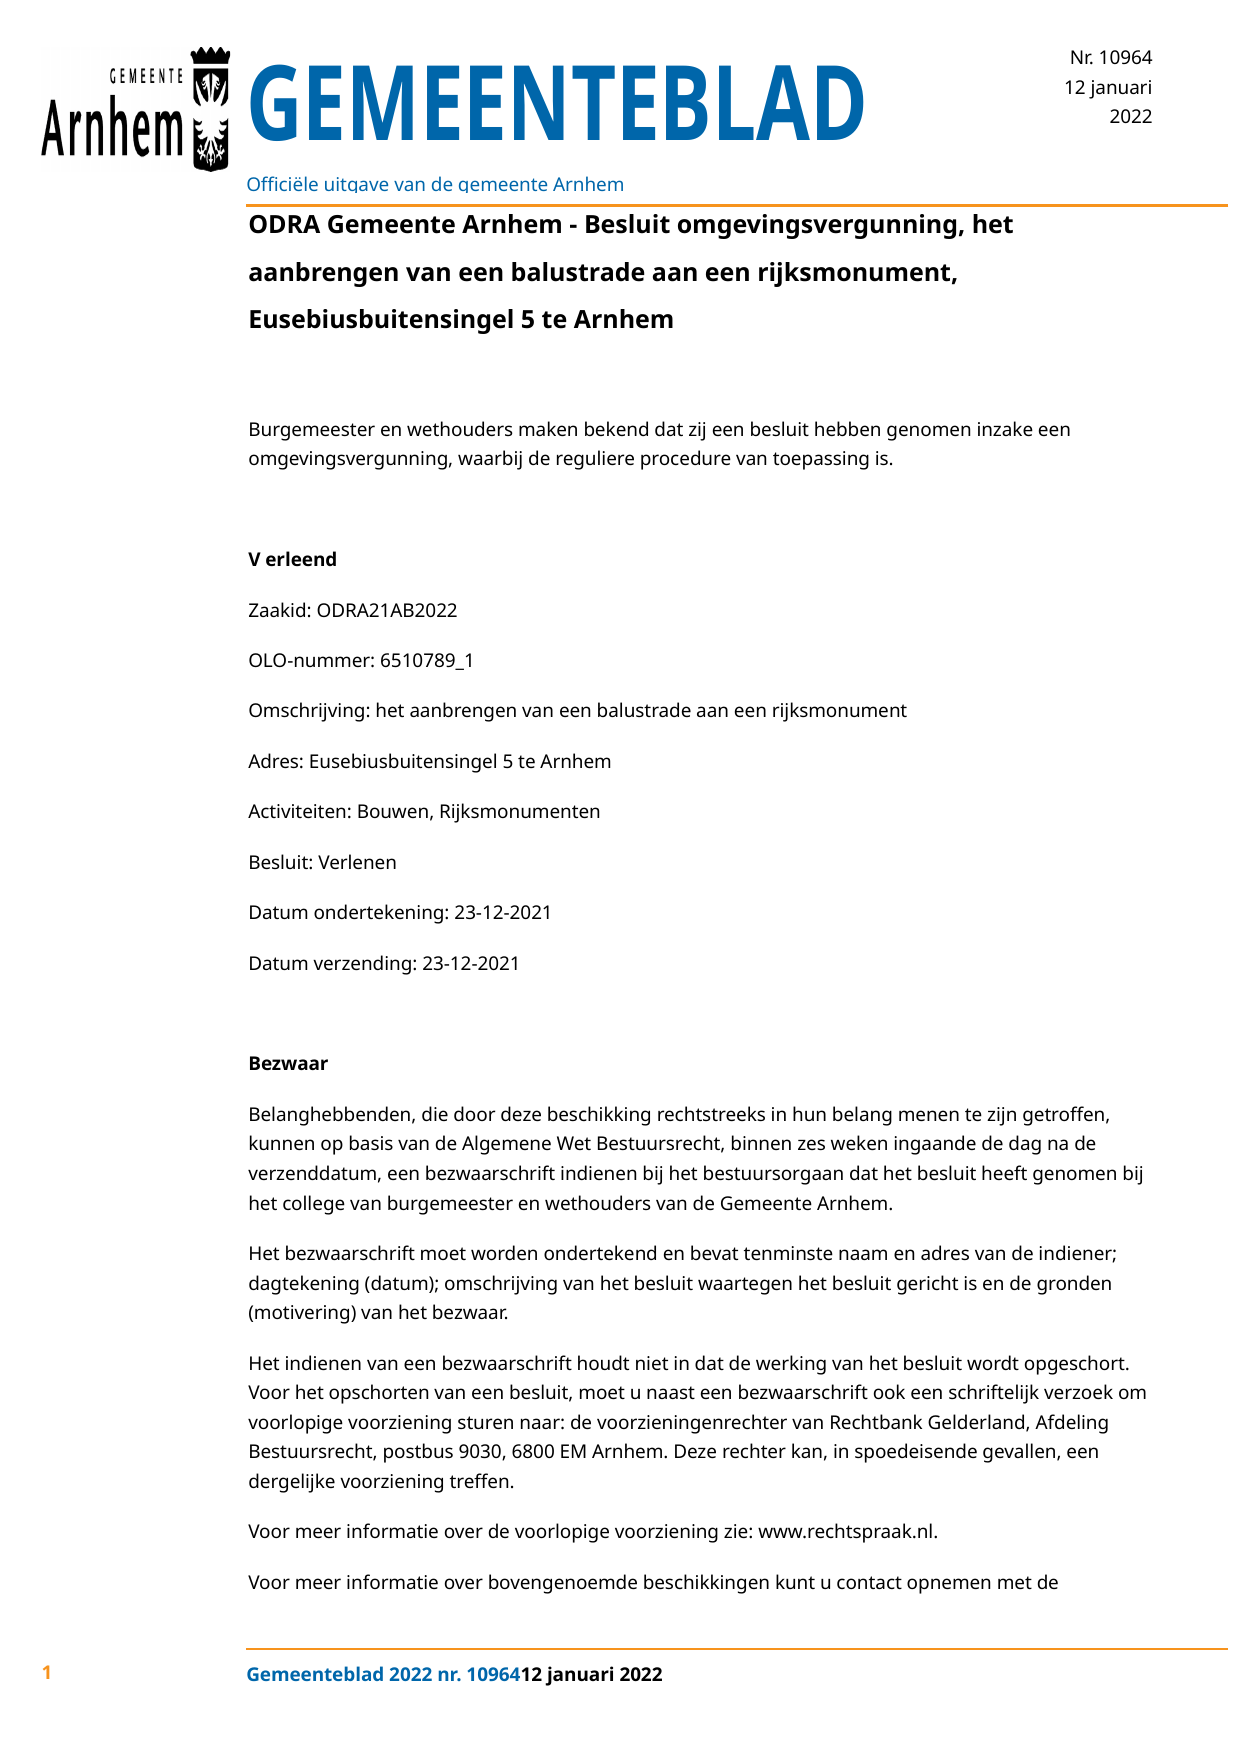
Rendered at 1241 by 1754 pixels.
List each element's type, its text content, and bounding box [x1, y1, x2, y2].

text Het bezwaarschrift moet worden ondertekend en bevat tenminste naam en adres van de indiener; dagtekening (datum); omschrijving van het besluit waartegen het besluit gericht is en de gronden (motivering) van het bezwaar. [248, 1240, 1152, 1325]
text Activiteiten: Bouwen, Rijksmonumenten [248, 798, 1152, 824]
text OLO-nummer: 6510789_1 [248, 647, 1152, 673]
text Bezwaar [248, 1051, 1152, 1076]
text Besluit: Verlenen [248, 849, 1152, 874]
text Datum ondertekening: 23-12-2021 [248, 899, 1152, 925]
text Belanghebbenden, die door deze beschikking rechtstreeks in hun belang menen te zijn getroffen, kunnen op basis van de Algemene Wet Bestuursrecht, binnen zes weken ingaande de dag na de verzenddatum, een bezwaarschrift indienen bij het bestuursorgaan dat het besluit heeft genomen bij het college van burgemeester en wethouders van de Gemeente Arnhem. [248, 1101, 1152, 1215]
text Adres: Eusebiusbuitensingel 5 te Arnhem [248, 748, 1152, 774]
picture [41, 47, 231, 172]
text Voor meer informatie over de voorlopige voorziening zie: www.rechtspraak.nl. [248, 1518, 1152, 1544]
text Omschrijving: het aanbrengen van een balustrade aan een rijksmonument [248, 698, 1152, 723]
text Het indienen van een bezwaarschrift houdt niet in dat de werking van het besluit wordt opgeschort. Voor het opschorten van een besluit, moet u naast een bezwaarschrift ook een schriftelijk verzoek om voorlopige voorziening sturen naar: de voorzieningenrechter van Rechtbank Gelderland, Afdeling Bestuursrecht, postbus 9030, 6800 EM Arnhem. Deze rechter kan, in spoedeisende gevallen, een dergelijke voorziening treffen. [248, 1350, 1152, 1494]
text Burgemeester en wethouders maken bekend dat zij een besluit hebben genomen inzake een omgevingsvergunning, waarbij de reguliere procedure van toepassing is. [248, 416, 1152, 471]
text ODRA Gemeente Arnhem - Besluit omgevingsvergunning, het aanbrengen van een balustrade aan een rijksmonument, Eusebiusbuitensingel 5 te Arnhem [248, 207, 1152, 336]
text Zaakid: ODRA21AB2022 [248, 597, 1152, 622]
text Voor meer informatie over bovengenoemde beschikkingen kunt u contact opnemen met de [248, 1569, 1152, 1594]
text V erleend [248, 546, 1152, 572]
text Datum verzending: 23-12-2021 [248, 950, 1152, 975]
